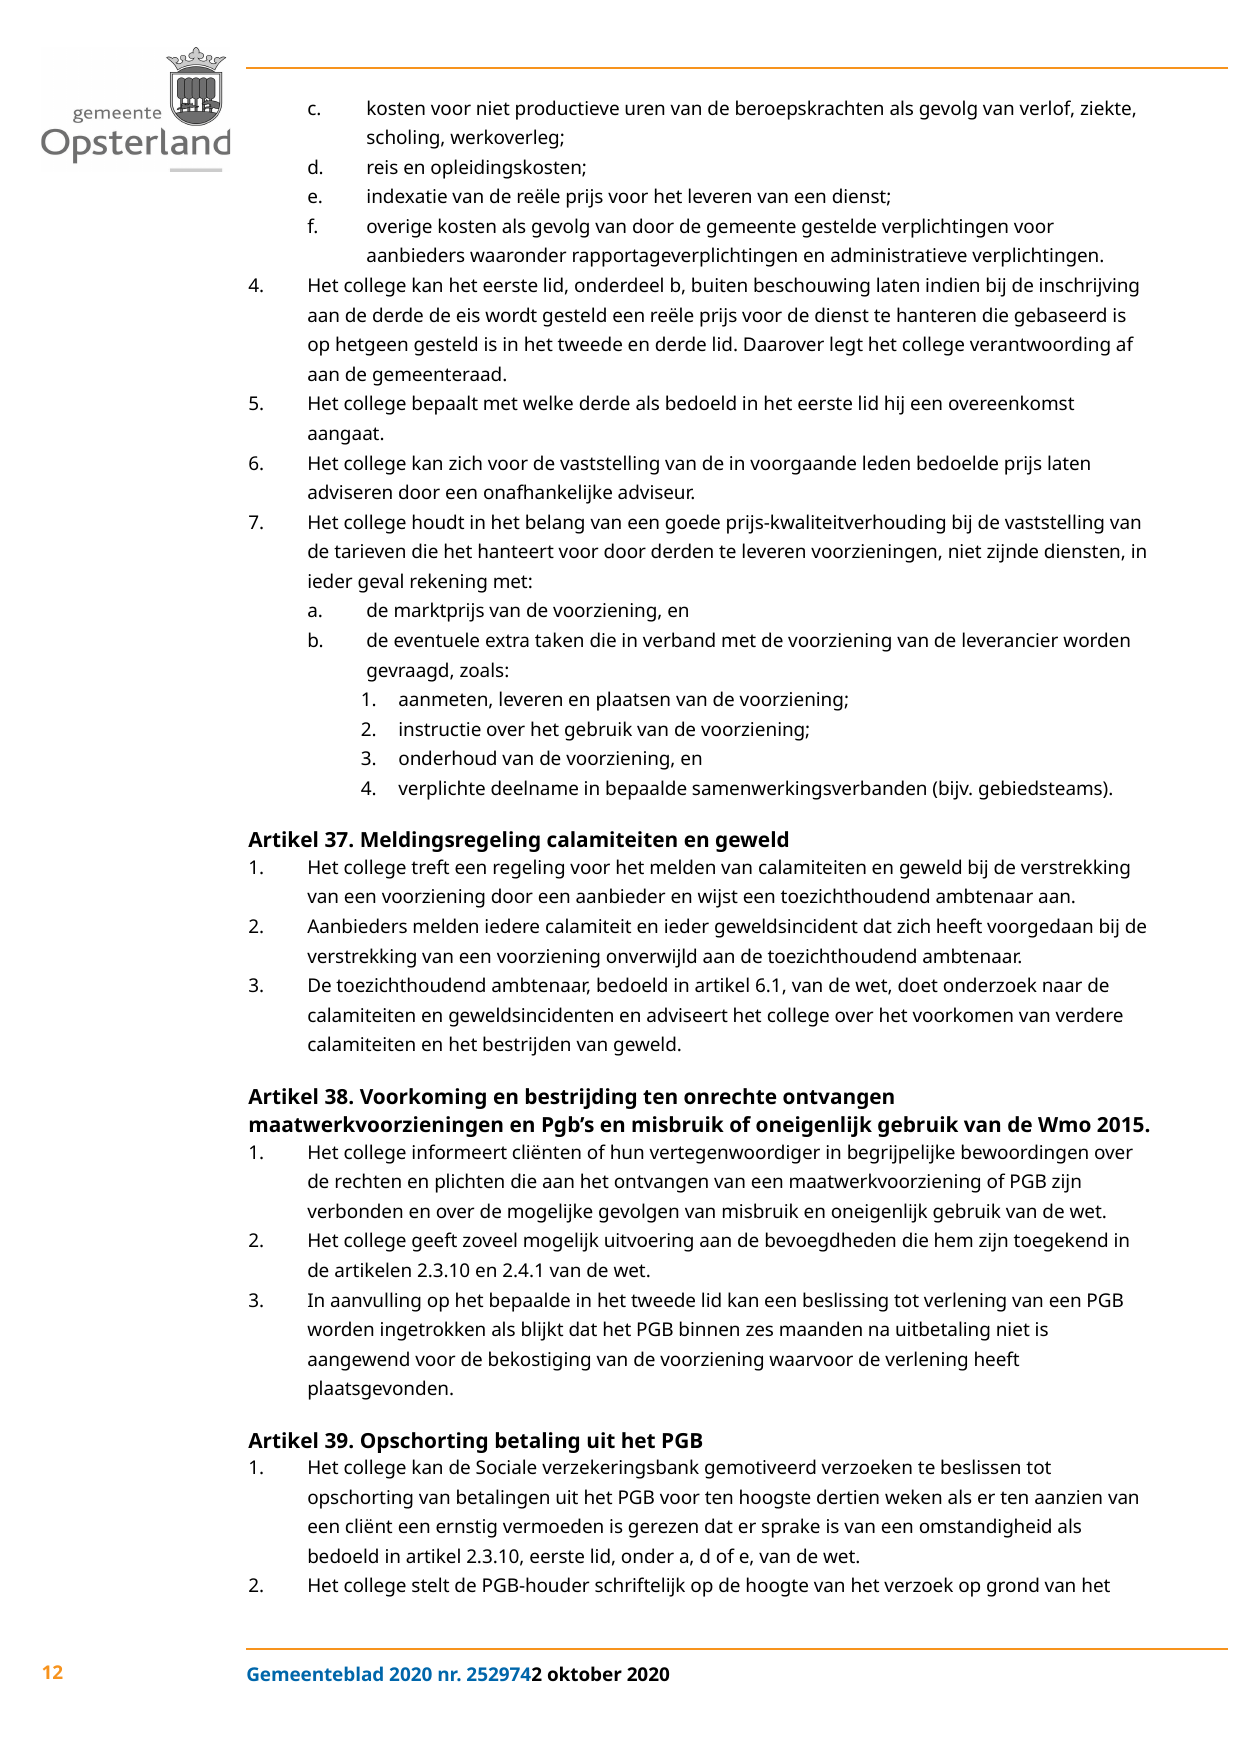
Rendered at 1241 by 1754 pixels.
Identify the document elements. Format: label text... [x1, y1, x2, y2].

list aanmeten, leveren en plaatsen van de voorziening; [361, 686, 1152, 712]
list instructie over het gebruik van de voorziening; [361, 716, 1152, 742]
list De toezichthoudend ambtenaar, bedoeld in artikel 6.1, van de wet, doet onderzoek naar de calamiteiten en geweldsincidenten en adviseert het college over het voorkomen van verdere calamiteiten en het bestrijden van geweld. [248, 972, 1152, 1057]
list verplichte deelname in bepaalde samenwerkingsverbanden (bijv. gebiedsteams). [361, 775, 1152, 801]
list overige kosten als gevolg van door de gemeente gestelde verplichtingen voor aanbieders waaronder rapportageverplichtingen en administratieve verplichtingen. [307, 213, 1152, 268]
text Artikel 37. Meldingsregeling calamiteiten en geweld [248, 826, 1152, 854]
list onderhoud van de voorziening, en [361, 746, 1152, 771]
list de marktprijs van de voorziening, en [307, 598, 1152, 623]
list Het college kan zich voor de vaststelling van de in voorgaande leden bedoelde prijs laten adviseren door een onafhankelijke adviseur. [248, 450, 1152, 505]
list indexatie van de reële prijs voor het leveren van een dienst; [307, 183, 1152, 209]
list Het college houdt in het belang van een goede prijs-kwaliteitverhouding bij de vaststelling van de tarieven die het hanteert voor door derden te leveren voorzieningen, niet zijnde diensten, in ieder geval rekening met: [248, 509, 1152, 594]
list In aanvulling op het bepaalde in het tweede lid kan een beslissing tot verlening van een PGB worden ingetrokken als blijkt dat het PGB binnen zes maanden na uitbetaling niet is aangewend voor de bekostiging van de voorziening waarvoor de verlening heeft plaatsgevonden. [248, 1287, 1152, 1401]
list Het college bepaalt met welke derde als bedoeld in het eerste lid hij een overeenkomst aangaat. [248, 391, 1152, 446]
list kosten voor niet productieve uren van de beroepskrachten als gevolg van verlof, ziekte, scholing, werkoverleg; [307, 95, 1152, 150]
text Artikel 39. Opschorting betaling uit het PGB [248, 1426, 1152, 1454]
list Het college kan het eerste lid, onderdeel b, buiten beschouwing laten indien bij de inschrijving aan de derde de eis wordt gesteld een reële prijs voor de dienst te hanteren die gebaseerd is op hetgeen gesteld is in het tweede en derde lid. Daarover legt het college verantwoording af aan de gemeenteraad. [248, 272, 1152, 387]
text Artikel 38. Voorkoming en bestrijding ten onrechte ontvangen maatwerkvoorzieningen en Pgb’s en misbruik of oneigenlijk gebruik van de Wmo 2015. [248, 1082, 1152, 1139]
list de eventuele extra taken die in verband met de voorziening van de leverancier worden gevraagd, zoals: [307, 627, 1152, 683]
list Het college informeert cliënten of hun vertegenwoordiger in begrijpelijke bewoordingen over de rechten en plichten die aan het ontvangen van een maatwerkvoorziening of PGB zijn verbonden en over de mogelijke gevolgen van misbruik en oneigenlijk gebruik van de wet. [248, 1139, 1152, 1224]
list Aanbieders melden iedere calamiteit en ieder geweldsincident dat zich heeft voorgedaan bij de verstrekking van een voorziening onverwijld aan de toezichthoudend ambtenaar. [248, 913, 1152, 968]
list Het college kan de Sociale verzekeringsbank gemotiveerd verzoeken te beslissen tot opschorting van betalingen uit het PGB voor ten hoogste dertien weken als er ten aanzien van een cliënt een ernstig vermoeden is gerezen dat er sprake is van een omstandigheid als bedoeld in artikel 2.3.10, eerste lid, onder a, d of e, van de wet. [248, 1454, 1152, 1569]
list Het college treft een regeling voor het melden van calamiteiten en geweld bij de verstrekking van een voorziening door een aanbieder en wijst een toezichthoudend ambtenaar aan. [248, 854, 1152, 909]
list reis en opleidingskosten; [307, 154, 1152, 180]
list Het college stelt de PGB-houder schriftelijk op de hoogte van het verzoek op grond van het [248, 1573, 1152, 1598]
picture [41, 47, 231, 172]
list Het college geeft zoveel mogelijk uitvoering aan de bevoegdheden die hem zijn toegekend in de artikelen 2.3.10 en 2.4.1 van de wet. [248, 1228, 1152, 1283]
